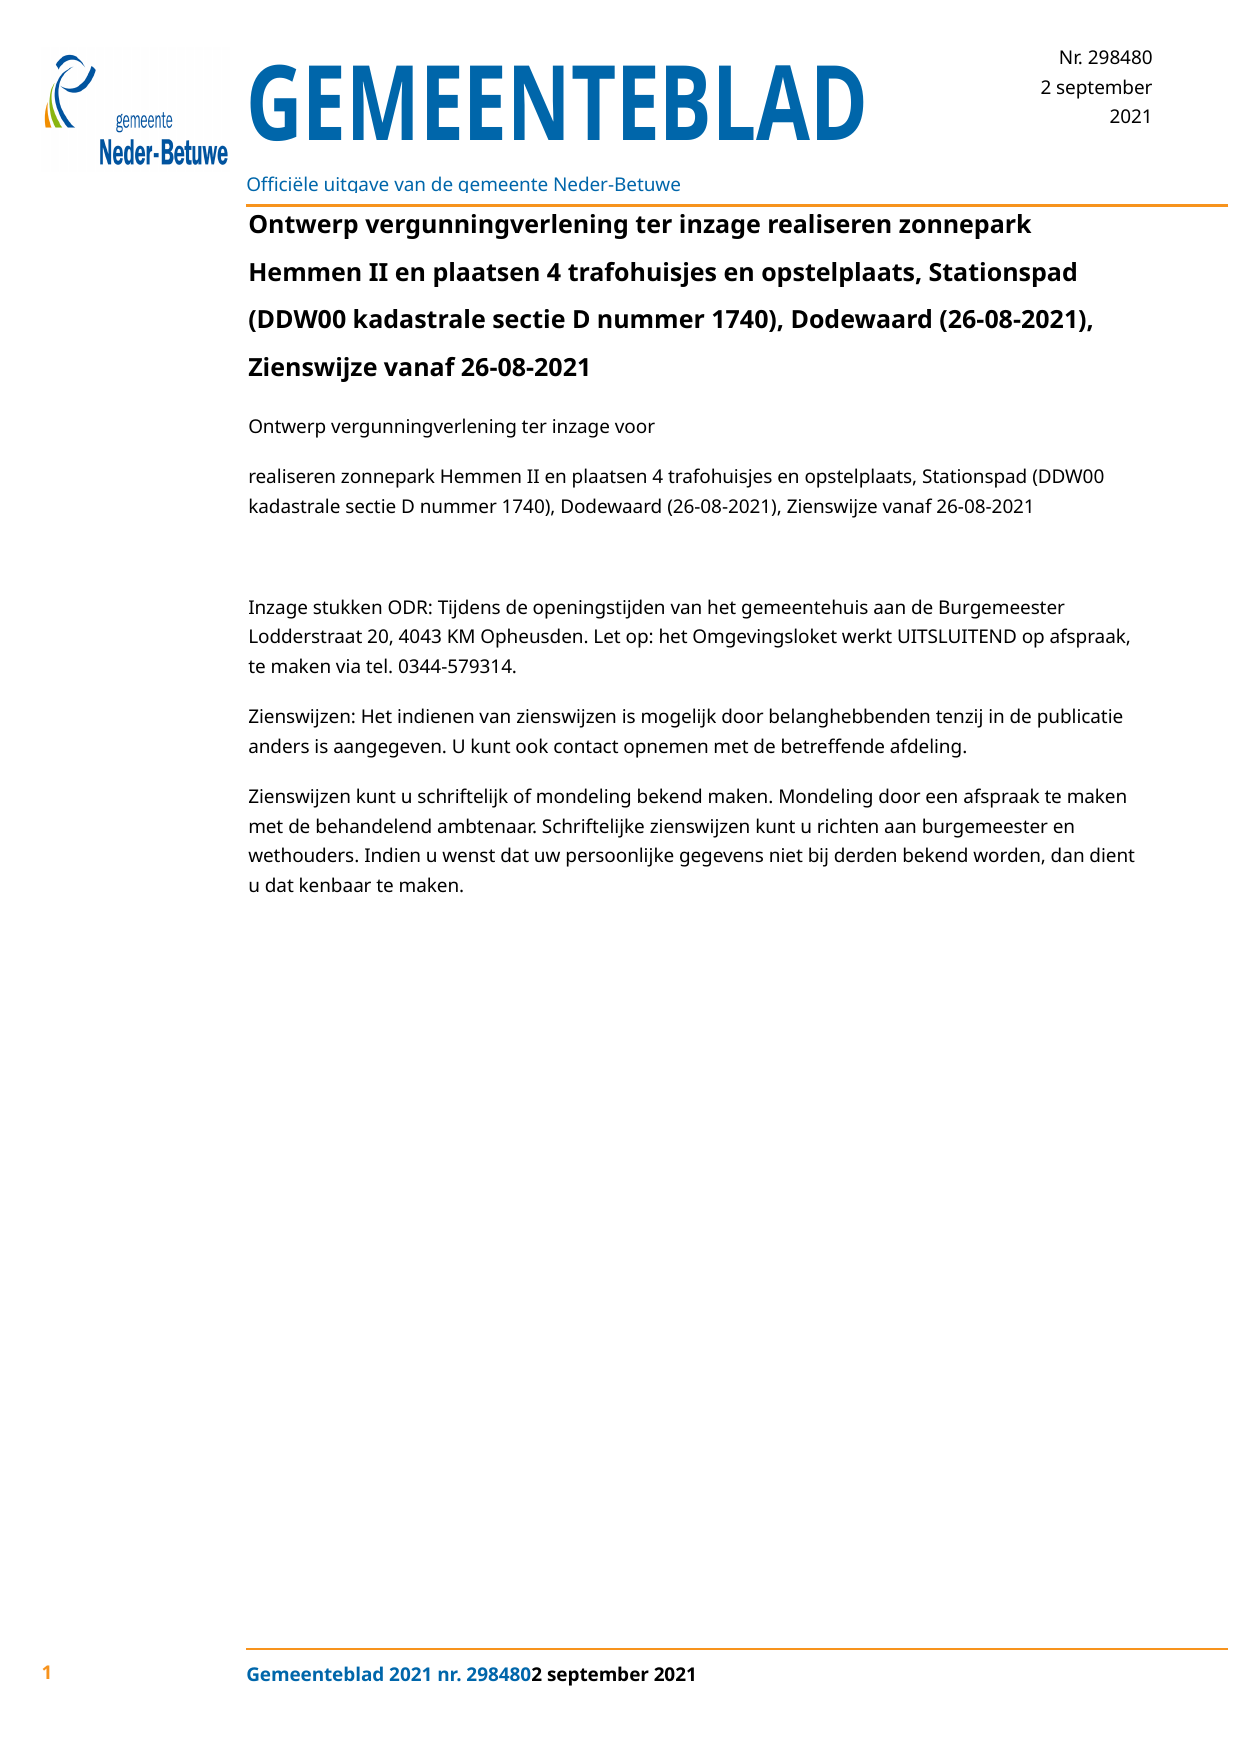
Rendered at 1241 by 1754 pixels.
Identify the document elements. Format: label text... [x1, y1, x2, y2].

text Ontwerp vergunningverlening ter inzage realiseren zonnepark Hemmen II en plaatsen 4 trafohuisjes en opstelplaats, Stationspad (DDW00 kadastrale sectie D nummer 1740), Dodewaard (26-08-2021), Zienswijze vanaf 26-08-2021 [248, 207, 1152, 384]
picture [41, 47, 231, 172]
text Inzage stukken ODR: Tijdens de openingstijden van het gemeentehuis aan de Burgemeester Lodderstraat 20, 4043 KM Opheusden. Let op: het Omgevingsloket werkt UITSLUITEND op afspraak, te maken via tel. 0344-579314. [248, 594, 1152, 679]
text Ontwerp vergunningverlening ter inzage voor [248, 413, 1152, 439]
text Zienswijzen kunt u schriftelijk of mondeling bekend maken. Mondeling door een afspraak te maken met de behandelend ambtenaar. Schriftelijke zienswijzen kunt u richten aan burgemeester en wethouders. Indien u wenst dat uw persoonlijke gegevens niet bij derden bekend worden, dan dient u dat kenbaar te maken. [248, 783, 1152, 898]
text Zienswijzen: Het indienen van zienswijzen is mogelijk door belanghebbenden tenzij in de publicatie anders is aangegeven. U kunt ook contact opnemen met de betreffende afdeling. [248, 703, 1152, 759]
text realiseren zonnepark Hemmen II en plaatsen 4 trafohuisjes en opstelplaats, Stationspad (DDW00 kadastrale sectie D nummer 1740), Dodewaard (26-08-2021), Zienswijze vanaf 26-08-2021 [248, 463, 1152, 519]
